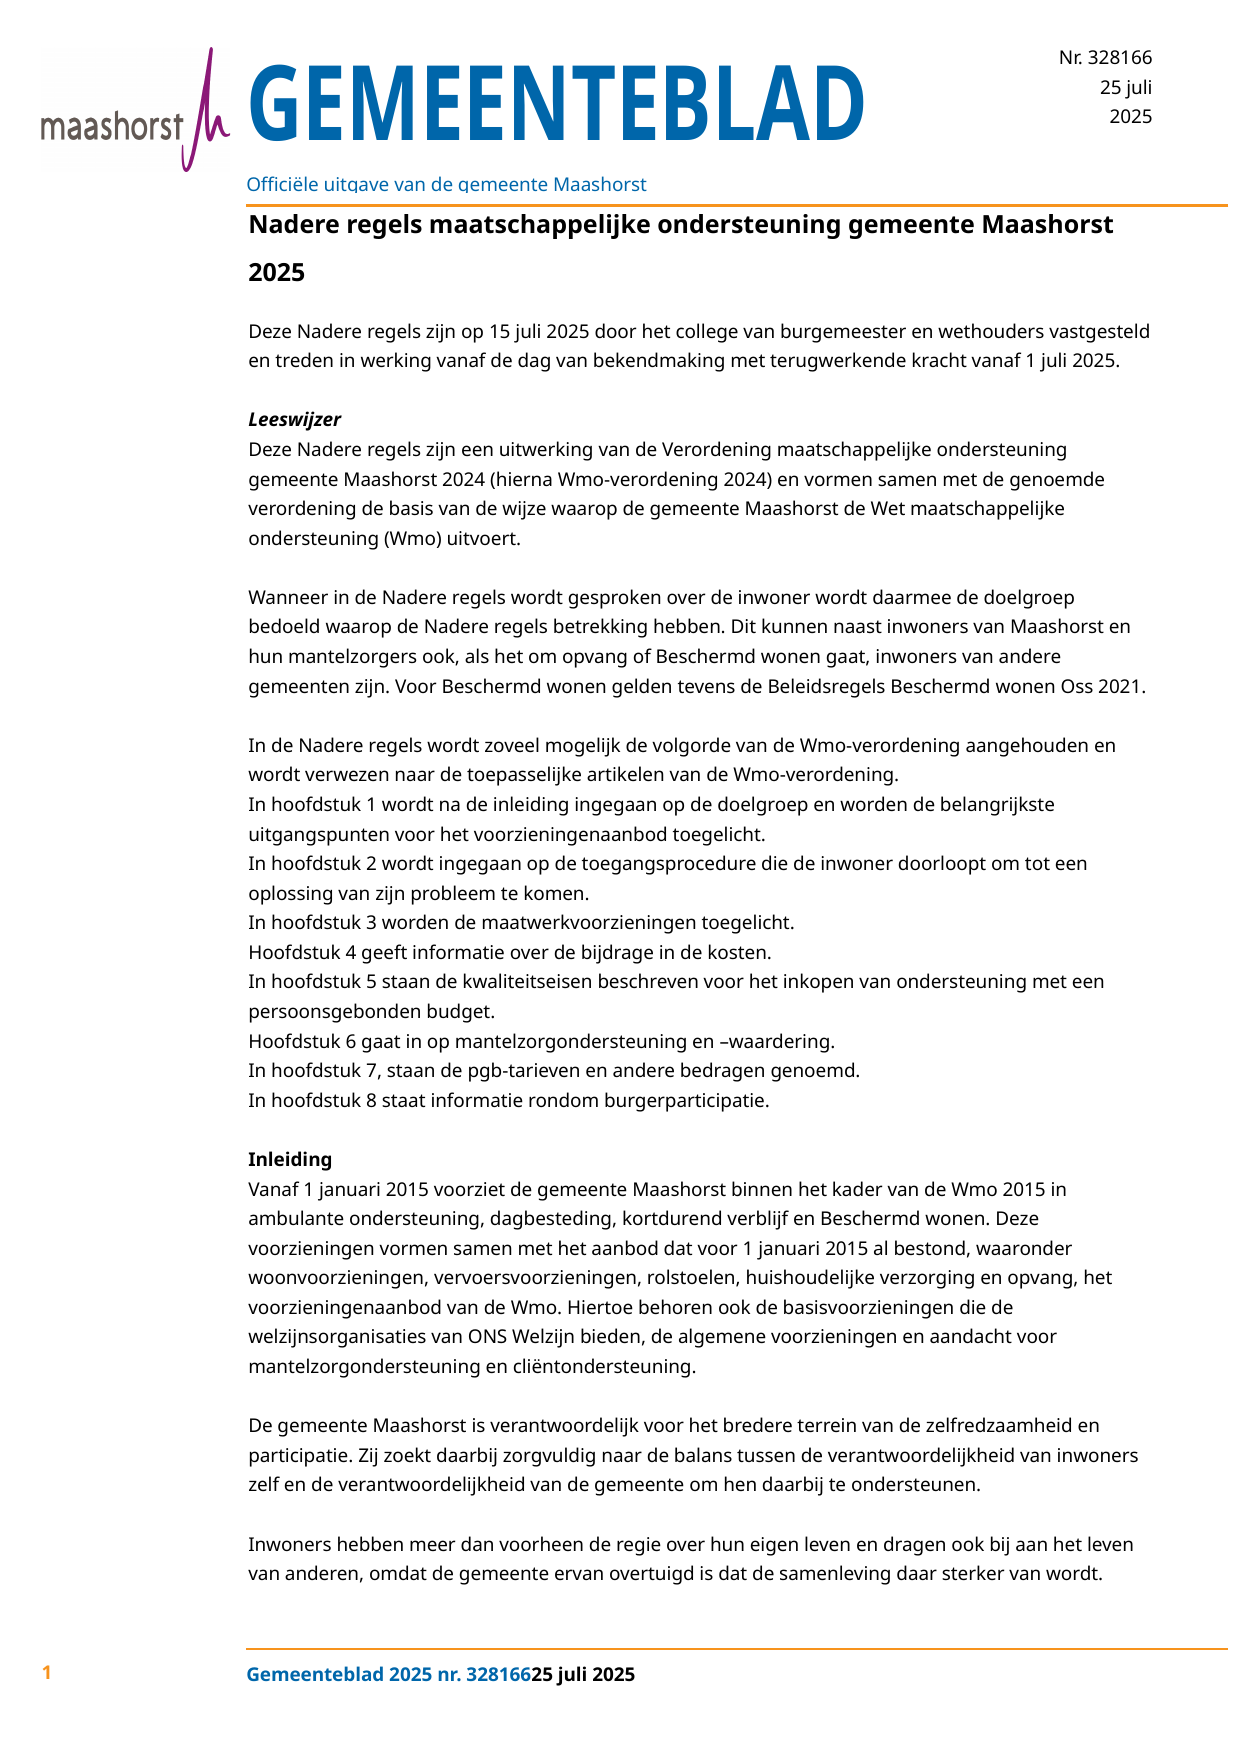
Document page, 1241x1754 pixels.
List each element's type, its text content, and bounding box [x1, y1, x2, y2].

text In de Nadere regels wordt zoveel mogelijk de volgorde van de Wmo-verordening aangehouden en wordt verwezen naar de toepasselijke artikelen van de Wmo-verordening. [248, 732, 1152, 787]
text Inwoners hebben meer dan voorheen de regie over hun eigen leven en dragen ook bij aan het leven van anderen, omdat de gemeente ervan overtuigd is dat de samenleving daar sterker van wordt. [248, 1531, 1152, 1586]
text Nadere regels maatschappelijke ondersteuning gemeente Maashorst 2025 [248, 207, 1152, 288]
text Vanaf 1 januari 2015 voorziet de gemeente Maashorst binnen het kader van de Wmo 2015 in ambulante ondersteuning, dagbesteding, kortdurend verblijf en Beschermd wonen. Deze voorzieningen vormen samen met het aanbod dat voor 1 januari 2015 al bestond, waaronder woonvoorzieningen, vervoersvoorzieningen, rolstoelen, huishoudelijke verzorging en opvang, het voorzieningenaanbod van de Wmo. Hiertoe behoren ook de basisvoorzieningen die de welzijnsorganisaties van ONS Welzijn bieden, de algemene voorzieningen en aandacht voor mantelzorgondersteuning en cliëntondersteuning. [248, 1176, 1152, 1379]
picture [41, 47, 231, 172]
text Leeswijzer [248, 407, 1152, 432]
text Inleiding [248, 1146, 1152, 1172]
text In hoofdstuk 8 staat informatie rondom burgerparticipatie. [248, 1087, 1152, 1113]
text In hoofdstuk 3 worden de maatwerkvoorzieningen toegelicht. [248, 909, 1152, 935]
text In hoofdstuk 2 wordt ingegaan op de toegangsprocedure die de inwoner doorloopt om tot een oplossing van zijn probleem te komen. [248, 850, 1152, 906]
text Deze Nadere regels zijn een uitwerking van de Verordening maatschappelijke ondersteuning gemeente Maashorst 2024 (hierna Wmo-verordening 2024) en vormen samen met de genoemde verordening de basis van de wijze waarop de gemeente Maashorst de Wet maatschappelijke ondersteuning (Wmo) uitvoert. [248, 436, 1152, 551]
text In hoofdstuk 1 wordt na de inleiding ingegaan op de doelgroep en worden de belangrijkste uitgangspunten voor het voorzieningenaanbod toegelicht. [248, 791, 1152, 847]
text In hoofdstuk 5 staan de kwaliteitseisen beschreven voor het inkopen van ondersteuning met een persoonsgebonden budget. [248, 969, 1152, 1024]
text De gemeente Maashorst is verantwoordelijk voor het bredere terrein van de zelfredzaamheid en participatie. Zij zoekt daarbij zorgvuldig naar de balans tussen de verantwoordelijkheid van inwoners zelf en de verantwoordelijkheid van de gemeente om hen daarbij te ondersteunen. [248, 1412, 1152, 1497]
text Hoofdstuk 6 gaat in op mantelzorgondersteuning en –waardering. [248, 1028, 1152, 1054]
text Wanneer in de Nadere regels wordt gesproken over de inwoner wordt daarmee de doelgroep bedoeld waarop de Nadere regels betrekking hebben. Dit kunnen naast inwoners van Maashorst en hun mantelzorgers ook, als het om opvang of Beschermd wonen gaat, inwoners van andere gemeenten zijn. Voor Beschermd wonen gelden tevens de Beleidsregels Beschermd wonen Oss 2021. [248, 584, 1152, 699]
text In hoofdstuk 7, staan de pgb-tarieven en andere bedragen genoemd. [248, 1057, 1152, 1083]
text Hoofdstuk 4 geeft informatie over de bijdrage in de kosten. [248, 939, 1152, 965]
text Deze Nadere regels zijn op 15 juli 2025 door het college van burgemeester en wethouders vastgesteld en treden in werking vanaf de dag van bekendmaking met terugwerkende kracht vanaf 1 juli 2025. [248, 318, 1152, 373]
